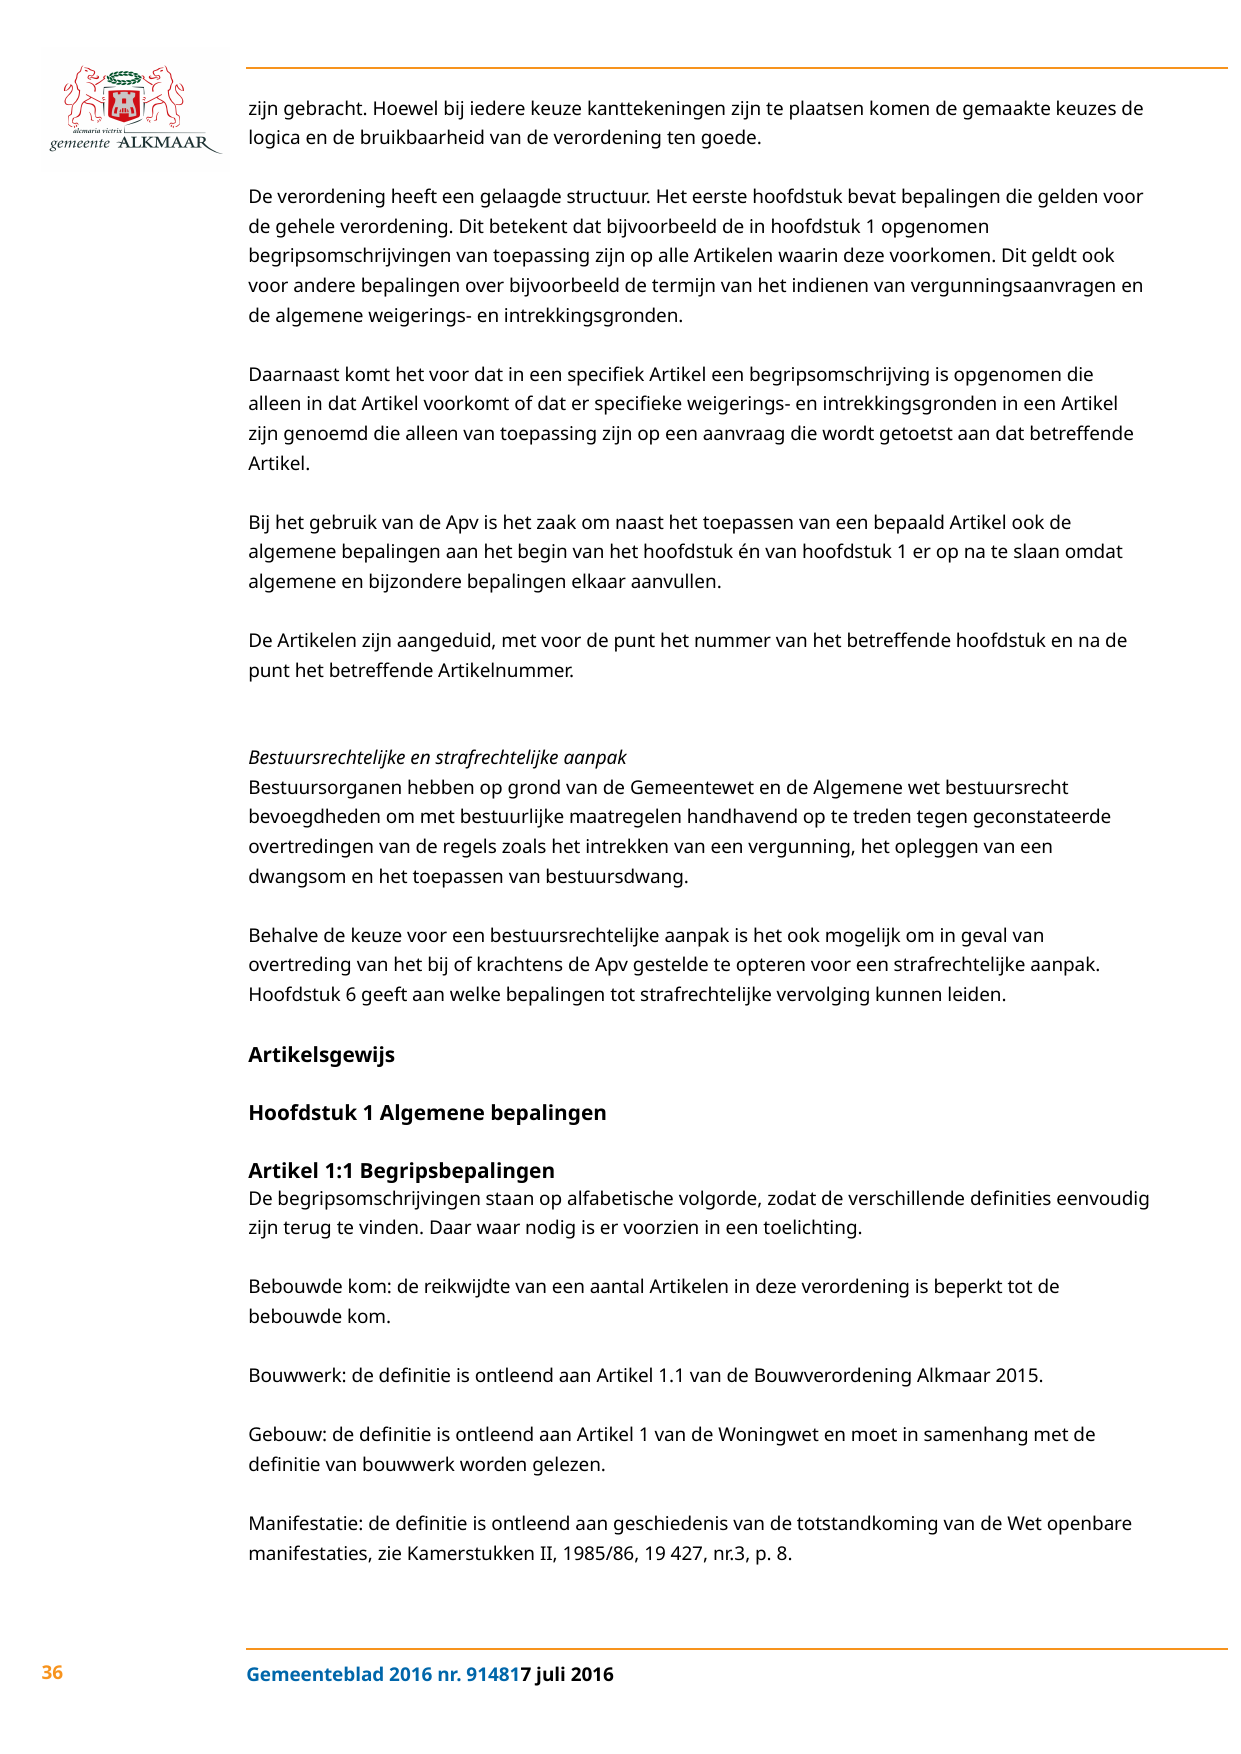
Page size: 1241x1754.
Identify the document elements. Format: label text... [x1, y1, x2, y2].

text Daarnaast komt het voor dat in een specifiek Artikel een begripsomschrijving is opgenomen die alleen in dat Artikel voorkomt of dat er specifieke weigerings- en intrekkingsgronden in een Artikel zijn genoemd die alleen van toepassing zijn op een aanvraag die wordt getoetst aan dat betreffende Artikel. [248, 361, 1152, 476]
text Artikel 1:1 Begripsbepalingen [248, 1156, 1152, 1185]
text zijn gebracht. Hoewel bij iedere keuze kanttekeningen zijn te plaatsen komen de gemaakte keuzes de logica en de bruikbaarheid van de verordening ten goede. [248, 95, 1152, 150]
text Gebouw: de definitie is ontleend aan Artikel 1 van de Woningwet en moet in samenhang met de definitie van bouwwerk worden gelezen. [248, 1421, 1152, 1477]
text Behalve de keuze voor een bestuursrechtelijke aanpak is het ook mogelijk om in geval van overtreding van het bij of krachtens de Apv gestelde te opteren voor een strafrechtelijke aanpak. Hoofdstuk 6 geeft aan welke bepalingen tot strafrechtelijke vervolging kunnen leiden. [248, 922, 1152, 1007]
text De begripsomschrijvingen staan op alfabetische volgorde, zodat de verschillende definities eenvoudig zijn terug te vinden. Daar waar nodig is er voorzien in een toelichting. [248, 1185, 1152, 1240]
text Bij het gebruik van de Apv is het zaak om naast het toepassen van een bepaald Artikel ook de algemene bepalingen aan het begin van het hoofdstuk én van hoofdstuk 1 er op na te slaan omdat algemene en bijzondere bepalingen elkaar aanvullen. [248, 509, 1152, 594]
text Bestuursrechtelijke en strafrechtelijke aanpak [248, 744, 1152, 770]
text De verordening heeft een gelaagde structuur. Het eerste hoofdstuk bevat bepalingen die gelden voor de gehele verordening. Dit betekent dat bijvoorbeeld de in hoofdstuk 1 opgenomen begripsomschrijvingen van toepassing zijn op alle Artikelen waarin deze voorkomen. Dit geldt ook voor andere bepalingen over bijvoorbeeld de termijn van het indienen van vergunningsaanvragen en de algemene weigerings- en intrekkingsgronden. [248, 183, 1152, 328]
picture [41, 47, 231, 172]
text Bestuursorganen hebben op grond van de Gemeentewet en de Algemene wet bestuursrecht bevoegdheden om met bestuurlijke maatregelen handhavend op te treden tegen geconstateerde overtredingen van de regels zoals het intrekken van een vergunning, het opleggen van een dwangsom en het toepassen van bestuursdwang. [248, 774, 1152, 888]
text Artikelsgewijs [248, 1040, 1152, 1069]
text De Artikelen zijn aangeduid, met voor de punt het nummer van het betreffende hoofdstuk en na de punt het betreffende Artikelnummer. [248, 627, 1152, 683]
text Bouwwerk: de definitie is ontleend aan Artikel 1.1 van de Bouwverordening Alkmaar 2015. [248, 1362, 1152, 1388]
text Manifestatie: de definitie is ontleend aan geschiedenis van de totstandkoming van de Wet openbare manifestaties, zie Kamerstukken II, 1985/86, 19 427, nr.3, p. 8. [248, 1510, 1152, 1566]
text Bebouwde kom: de reikwijdte van een aantal Artikelen in deze verordening is beperkt tot de bebouwde kom. [248, 1273, 1152, 1329]
text Hoofdstuk 1 Algemene bepalingen [248, 1098, 1152, 1127]
